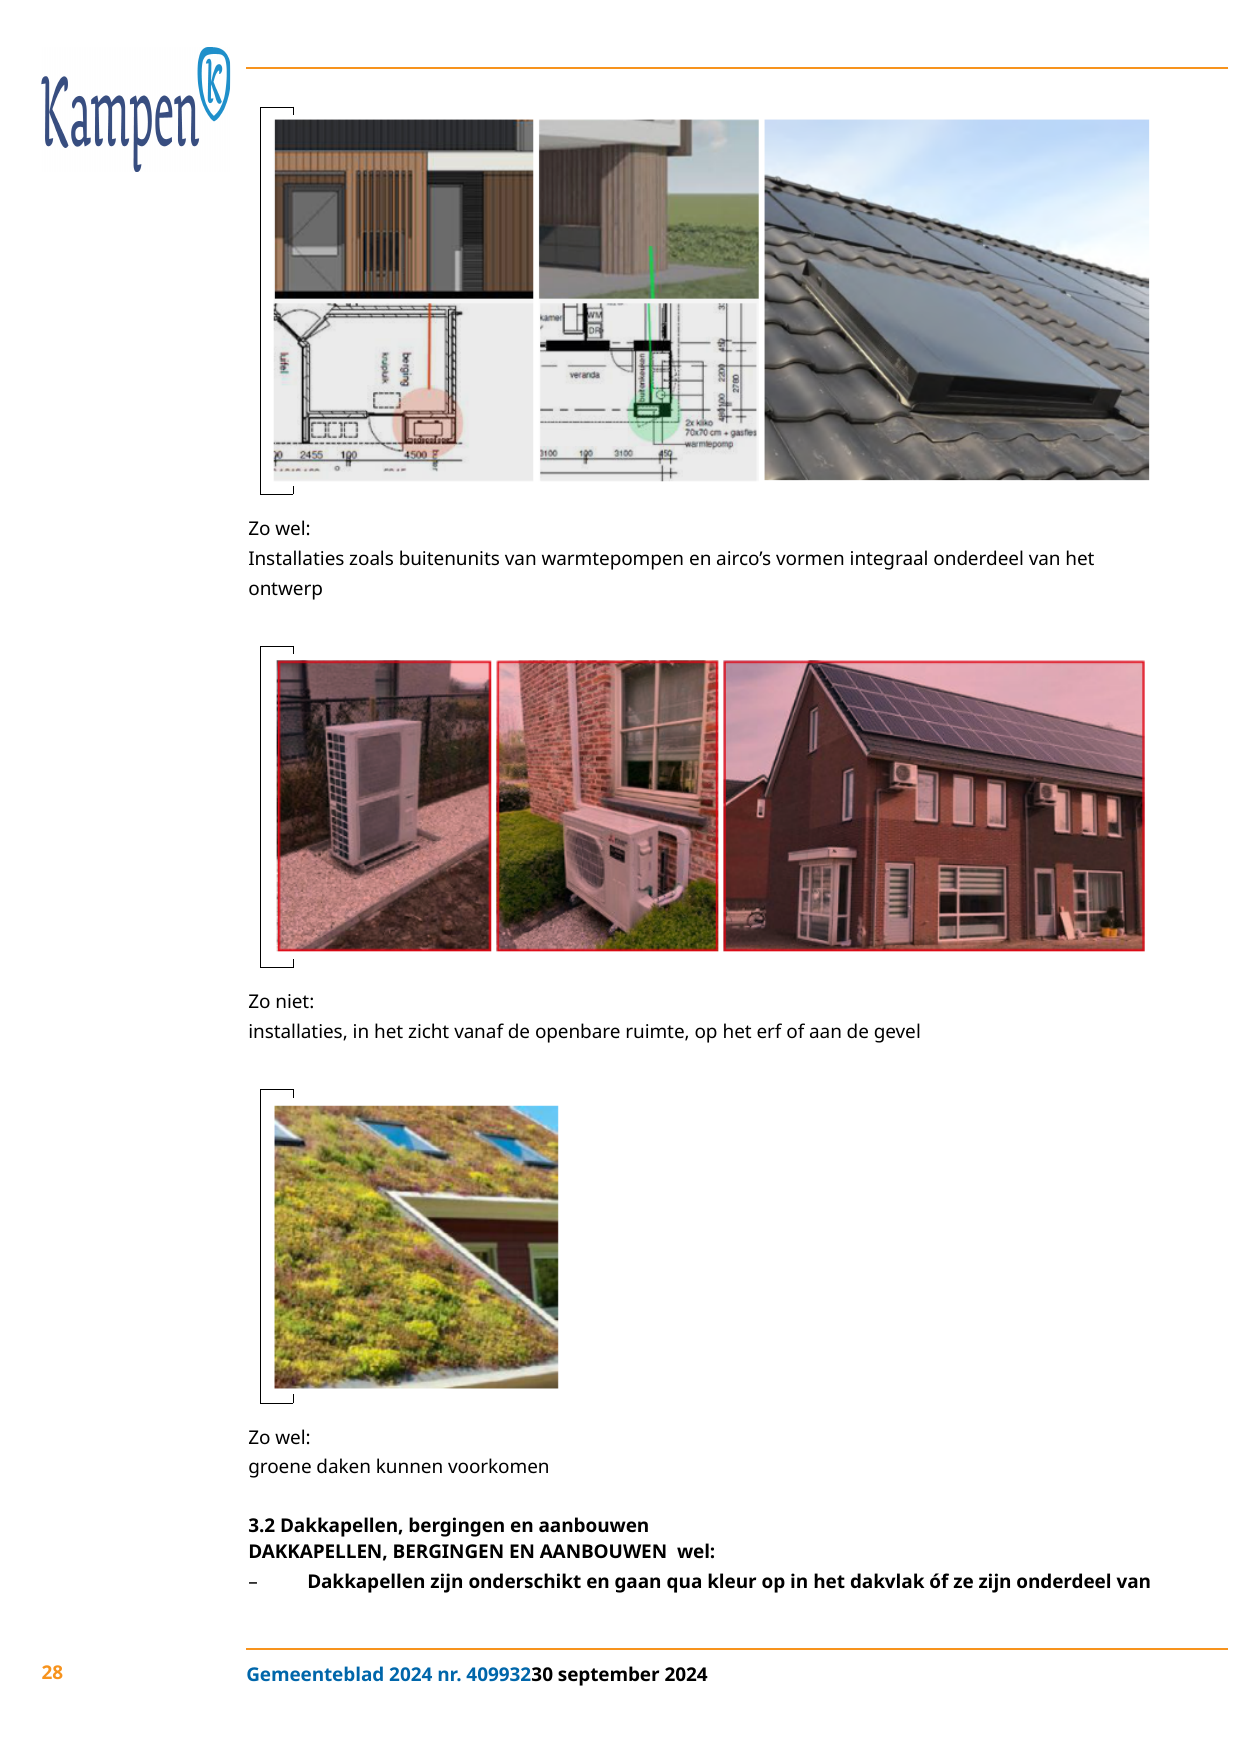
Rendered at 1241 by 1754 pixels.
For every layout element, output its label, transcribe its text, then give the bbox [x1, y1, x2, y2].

picture [41, 47, 231, 172]
text 3.2 Dakkapellen, bergingen en aanbouwen [248, 1513, 1152, 1538]
text Zo niet: [248, 989, 1152, 1014]
picture [268, 654, 1155, 959]
text installaties, in het zicht vanaf de openbare ruimte, op het erf of aan de gevel [248, 1018, 1152, 1044]
text Zo wel: [248, 1424, 1152, 1449]
text groene daken kunnen voorkomen [248, 1453, 1152, 1479]
text Zo wel: [248, 516, 1152, 541]
picture [268, 1098, 565, 1394]
table_header DAKKAPELLEN, BERGINGEN EN AANBOUWEN wel: Dakkapellen zijn onderschikt en gaan qua kleur op in het dakvlak óf ze zijn onderdeel van [248, 1539, 1152, 1594]
text Installaties zoals buitenunits van warmtepompen en airco’s vormen integraal onderdeel van het ontwerp [248, 545, 1152, 601]
picture [268, 115, 1155, 486]
